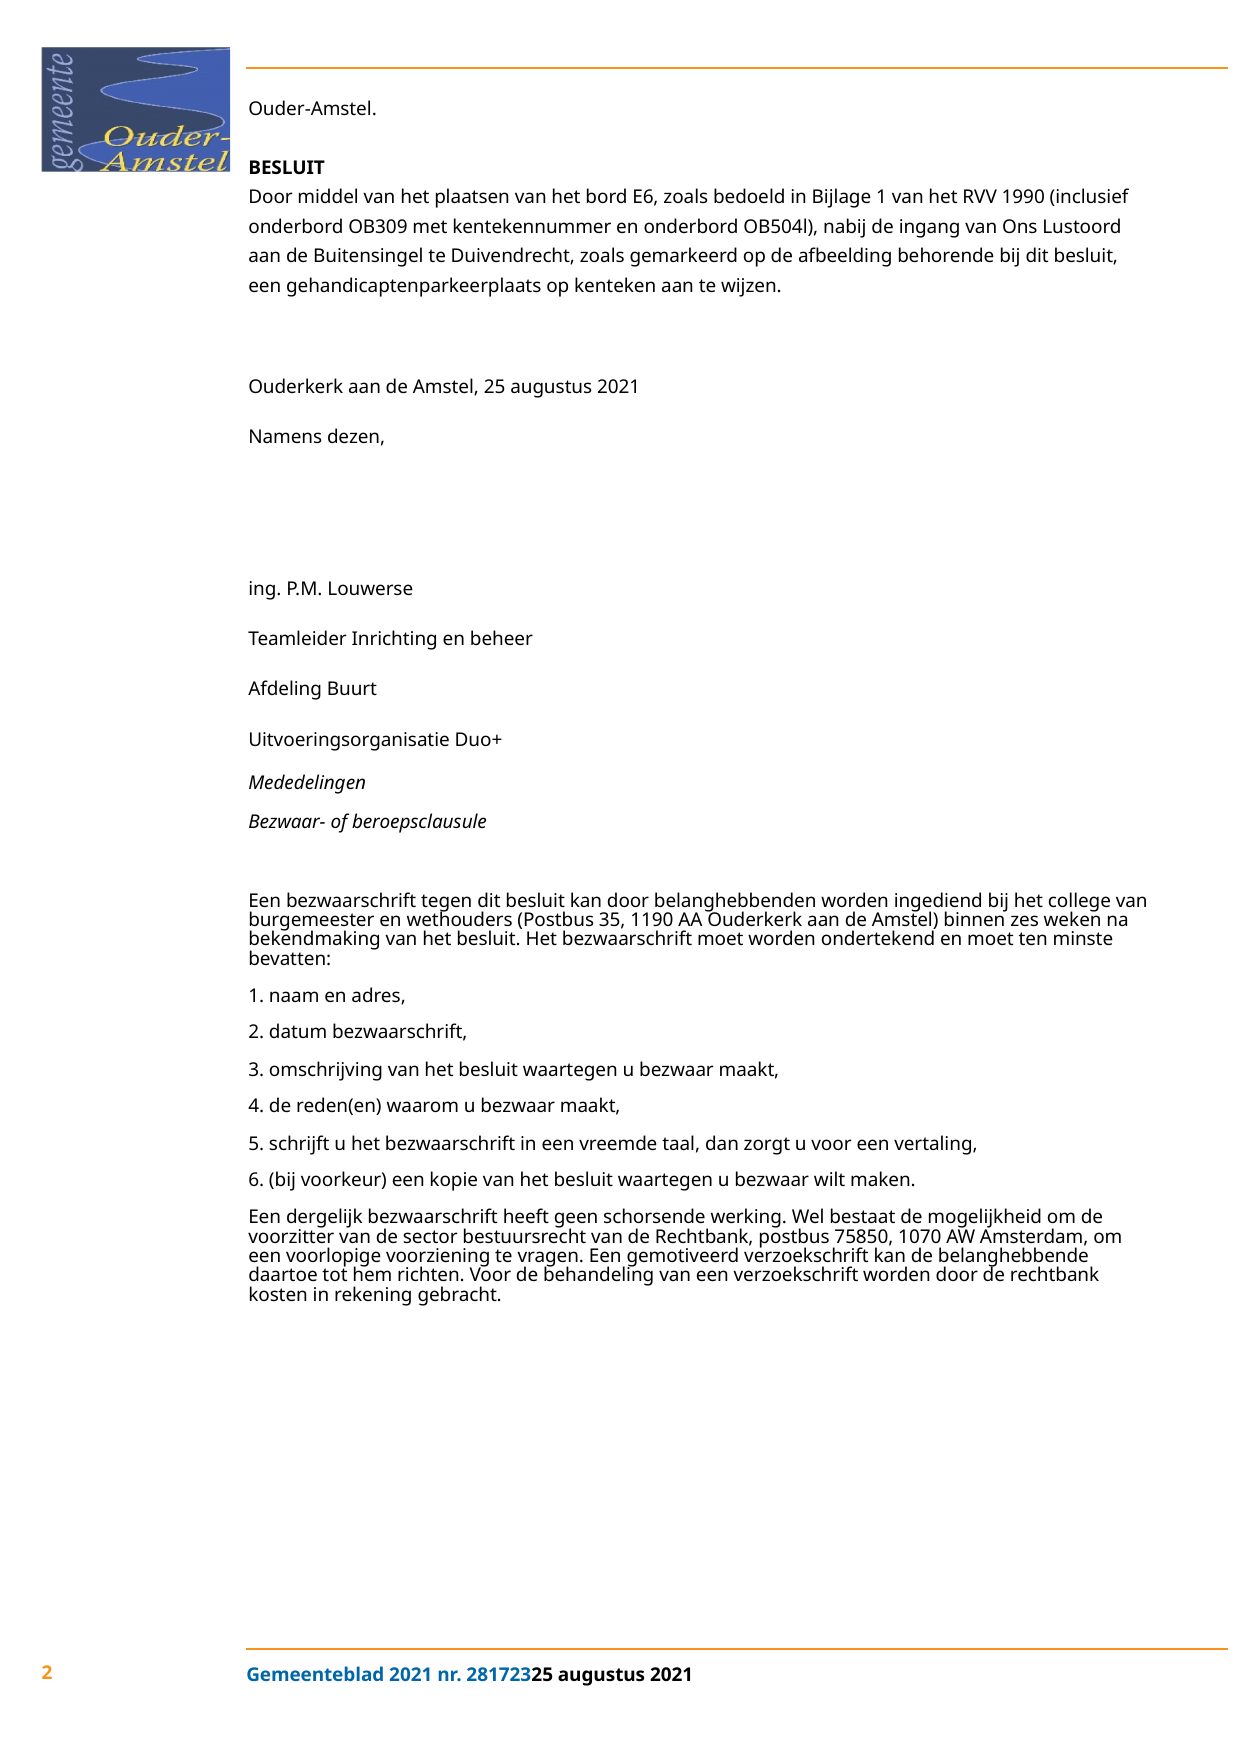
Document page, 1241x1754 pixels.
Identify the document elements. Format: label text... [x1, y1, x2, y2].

text Uitvoeringsorganisatie Duo+ [248, 726, 1152, 752]
text 3. omschrijving van het besluit waartegen u bezwaar maakt, [248, 1061, 1152, 1080]
text Teamleider Inrichting en beheer [248, 625, 1152, 651]
text Afdeling Buurt [248, 676, 1152, 701]
text 5. schrijft u het bezwaarschrift in een vreemde taal, dan zorgt u voor een vertaling, [248, 1134, 1152, 1154]
text Een dergelijk bezwaarschrift heeft geen schorsende werking. Wel bestaat de mogelijkheid om de voorzitter van de sector bestuursrecht van de Rechtbank, postbus 75850, 1070 AW Amsterdam, om een voorlopige voorziening te vragen. Een gemotiveerd verzoekschrift kan de belanghebbende daartoe tot hem richten. Voor de behandeling van een verzoekschrift worden door de rechtbank kosten in rekening gebracht. [248, 1208, 1152, 1305]
text Mededelingen [248, 769, 1152, 795]
text Door middel van het plaatsen van het bord E6, zoals bedoeld in Bijlage 1 van het RVV 1990 (inclusief onderbord OB309 met kentekennummer en onderbord OB504l), nabij de ingang van Ons Lustoord aan de Buitensingel te Duivendrecht, zoals gemarkeerd op de afbeelding behorende bij dit besluit, een gehandicaptenparkeerplaats op kenteken aan te wijzen. [248, 183, 1152, 298]
text 4. de reden(en) waarom u bezwaar maakt, [248, 1097, 1152, 1117]
text 6. (bij voorkeur) een kopie van het besluit waartegen u bezwaar wilt maken. [248, 1171, 1152, 1191]
text ing. P.M. Louwerse [248, 575, 1152, 601]
text Ouder-Amstel. [248, 95, 1152, 121]
text 1. naam en adres, [248, 987, 1152, 1006]
text Bezwaar- of beroepsclausule [248, 808, 1152, 834]
text 2. datum bezwaarschrift, [248, 1023, 1152, 1043]
text BESLUIT [248, 154, 1152, 180]
text Een bezwaarschrift tegen dit besluit kan door belanghebbenden worden ingediend bij het college van burgemeester en wethouders (Postbus 35, 1190 AA Ouderkerk aan de Amstel) binnen zes weken na bekendmaking van het besluit. Het bezwaarschrift moet worden ondertekend en moet ten minste bevatten: [248, 892, 1152, 969]
text Namens dezen, [248, 423, 1152, 449]
text Ouderkerk aan de Amstel, 25 augustus 2021 [248, 373, 1152, 399]
picture [41, 47, 231, 172]
